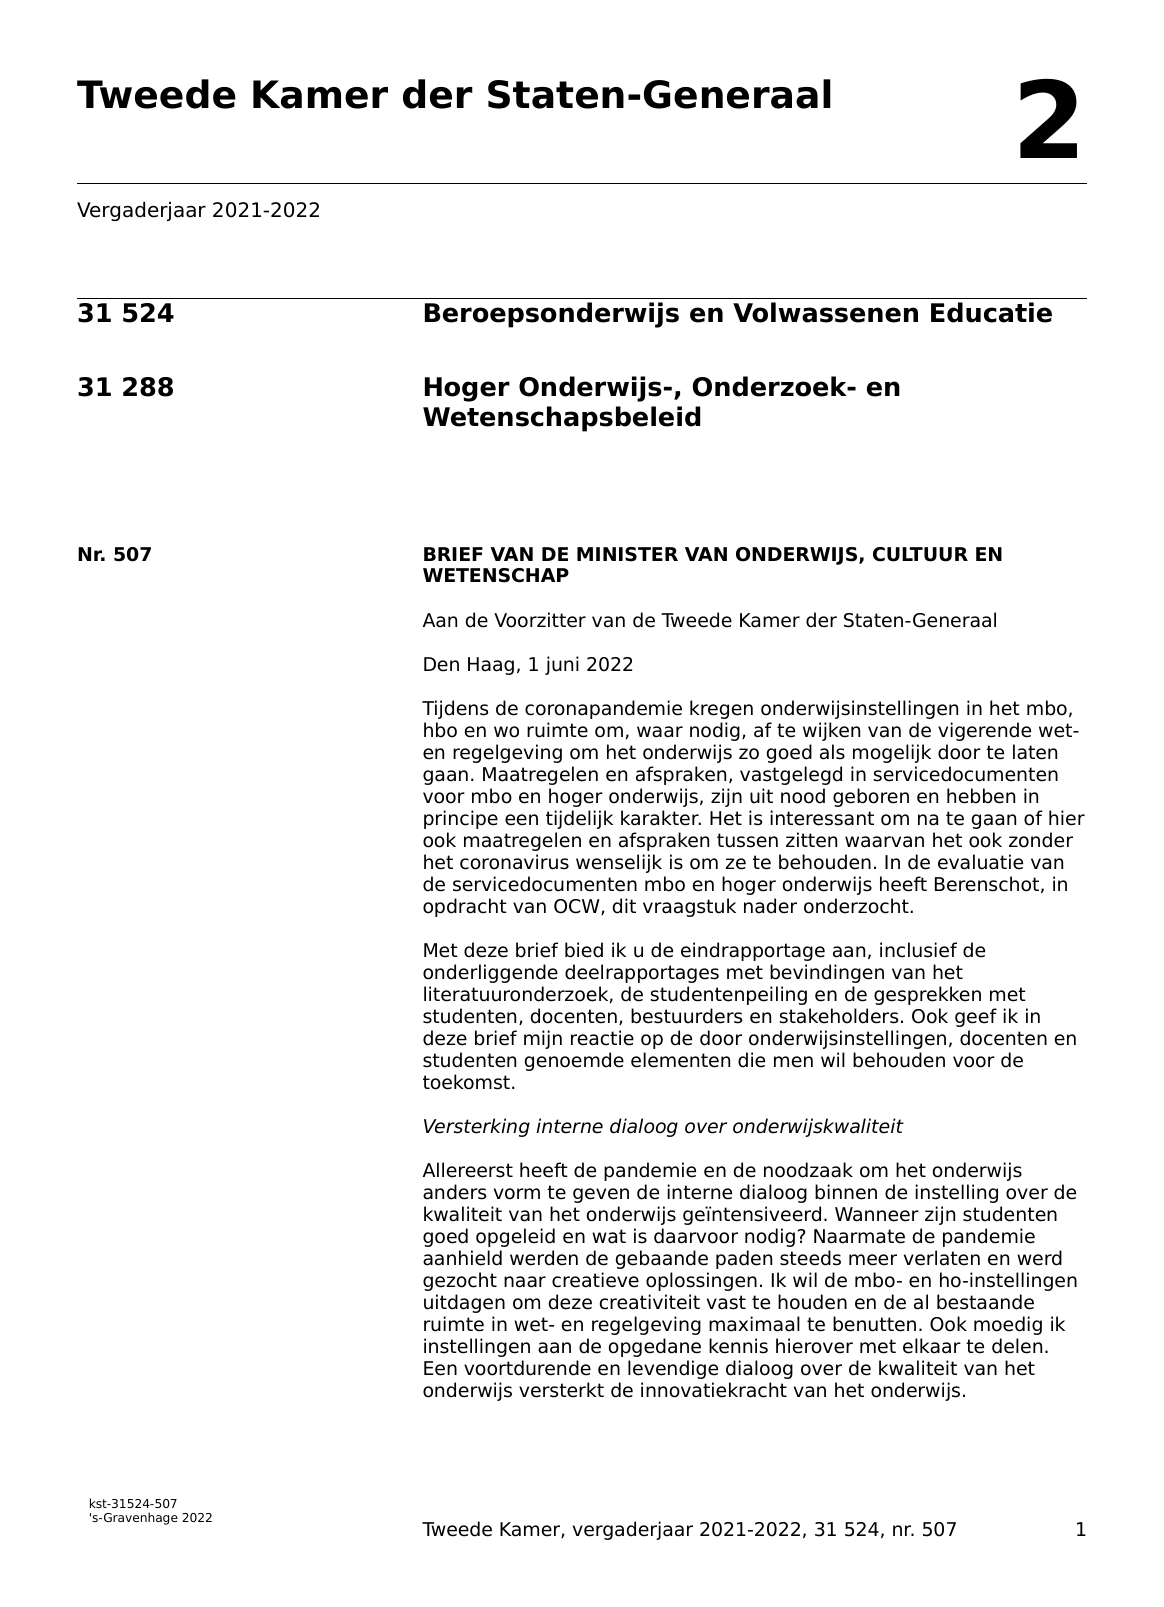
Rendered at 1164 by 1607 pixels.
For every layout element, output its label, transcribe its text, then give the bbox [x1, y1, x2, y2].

table_cell Vergaderjaar 2021-2022 [77, 184, 1087, 298]
subtitle 31 524 Beroepsonderwijs en Volwassenen Educatie [77, 299, 1087, 329]
text Tijdens de coronapandemie kregen onderwijsinstellingen in het mbo, hbo en wo ruimte om, waar nodig, af te wijken van de vigerende wet- en regelgeving om het onderwijs zo goed als mogelijk door te laten gaan. Maatregelen en afspraken, vastgelegd in servicedocumenten voor mbo en hoger onderwijs, zijn uit nood geboren en hebben in principe een tijdelijk karakter. Het is interessant om na te gaan of hier ook maatregelen en afspraken tussen zitten waarvan het ook zonder het coronavirus wenselijk is om ze te behouden. In de evaluatie van de servicedocumenten mbo en hoger onderwijs heeft Berenschot, in opdracht van OCW, dit vraagstuk nader onderzocht. [422, 698, 1087, 918]
subtitle Nr. 507 BRIEF VAN DE MINISTER VAN ONDERWIJS, CULTUUR EN WETENSCHAP [77, 543, 1087, 587]
text Den Haag, 1 juni 2022 [422, 654, 1087, 676]
text Allereerst heeft de pandemie en de noodzaak om het onderwijs anders vorm te geven de interne dialoog binnen de instelling over de kwaliteit van het onderwijs geïntensiveerd. Wanneer zijn studenten goed opgeleid en wat is daarvoor nodig? Naarmate de pandemie aanhield werden de gebaande paden steeds meer verlaten en werd gezocht naar creatieve oplossingen. Ik wil de mbo- en ho-instellingen uitdagen om deze creativiteit vast te houden en de al bestaande ruimte in wet- en regelgeving maximaal te benutten. Ook moedig ik instellingen aan de opgedane kennis hierover met elkaar te delen. Een voortdurende en levendige dialoog over de kwaliteit van het onderwijs versterkt de innovatiekracht van het onderwijs. [422, 1160, 1087, 1402]
text Met deze brief bied ik u de eindrapportage aan, inclusief de onderliggende deelrapportages met bevindingen van het literatuuronderzoek, de studentenpeiling en de gesprekken met studenten, docenten, bestuurders en stakeholders. Ook geef ik in deze brief mijn reactie op de door onderwijsinstellingen, docenten en studenten genoemde elementen die men wil behouden voor de toekomst. [422, 940, 1087, 1094]
text kst-31524-507 [88, 1497, 323, 1511]
text Aan de Voorzitter van de Tweede Kamer der Staten-Generaal [422, 609, 1087, 632]
subtitle 31 288 Hoger Onderwijs-, Onderzoek- en Wetenschapsbeleid [77, 373, 1087, 432]
subtitle Versterking interne dialoog over onderwijskwaliteit [422, 1116, 1087, 1138]
table_header Tweede Kamer der Staten-Generaal [77, 59, 886, 183]
text 's-Gravenhage 2022 [88, 1511, 323, 1525]
table_header 2 [886, 59, 1087, 183]
